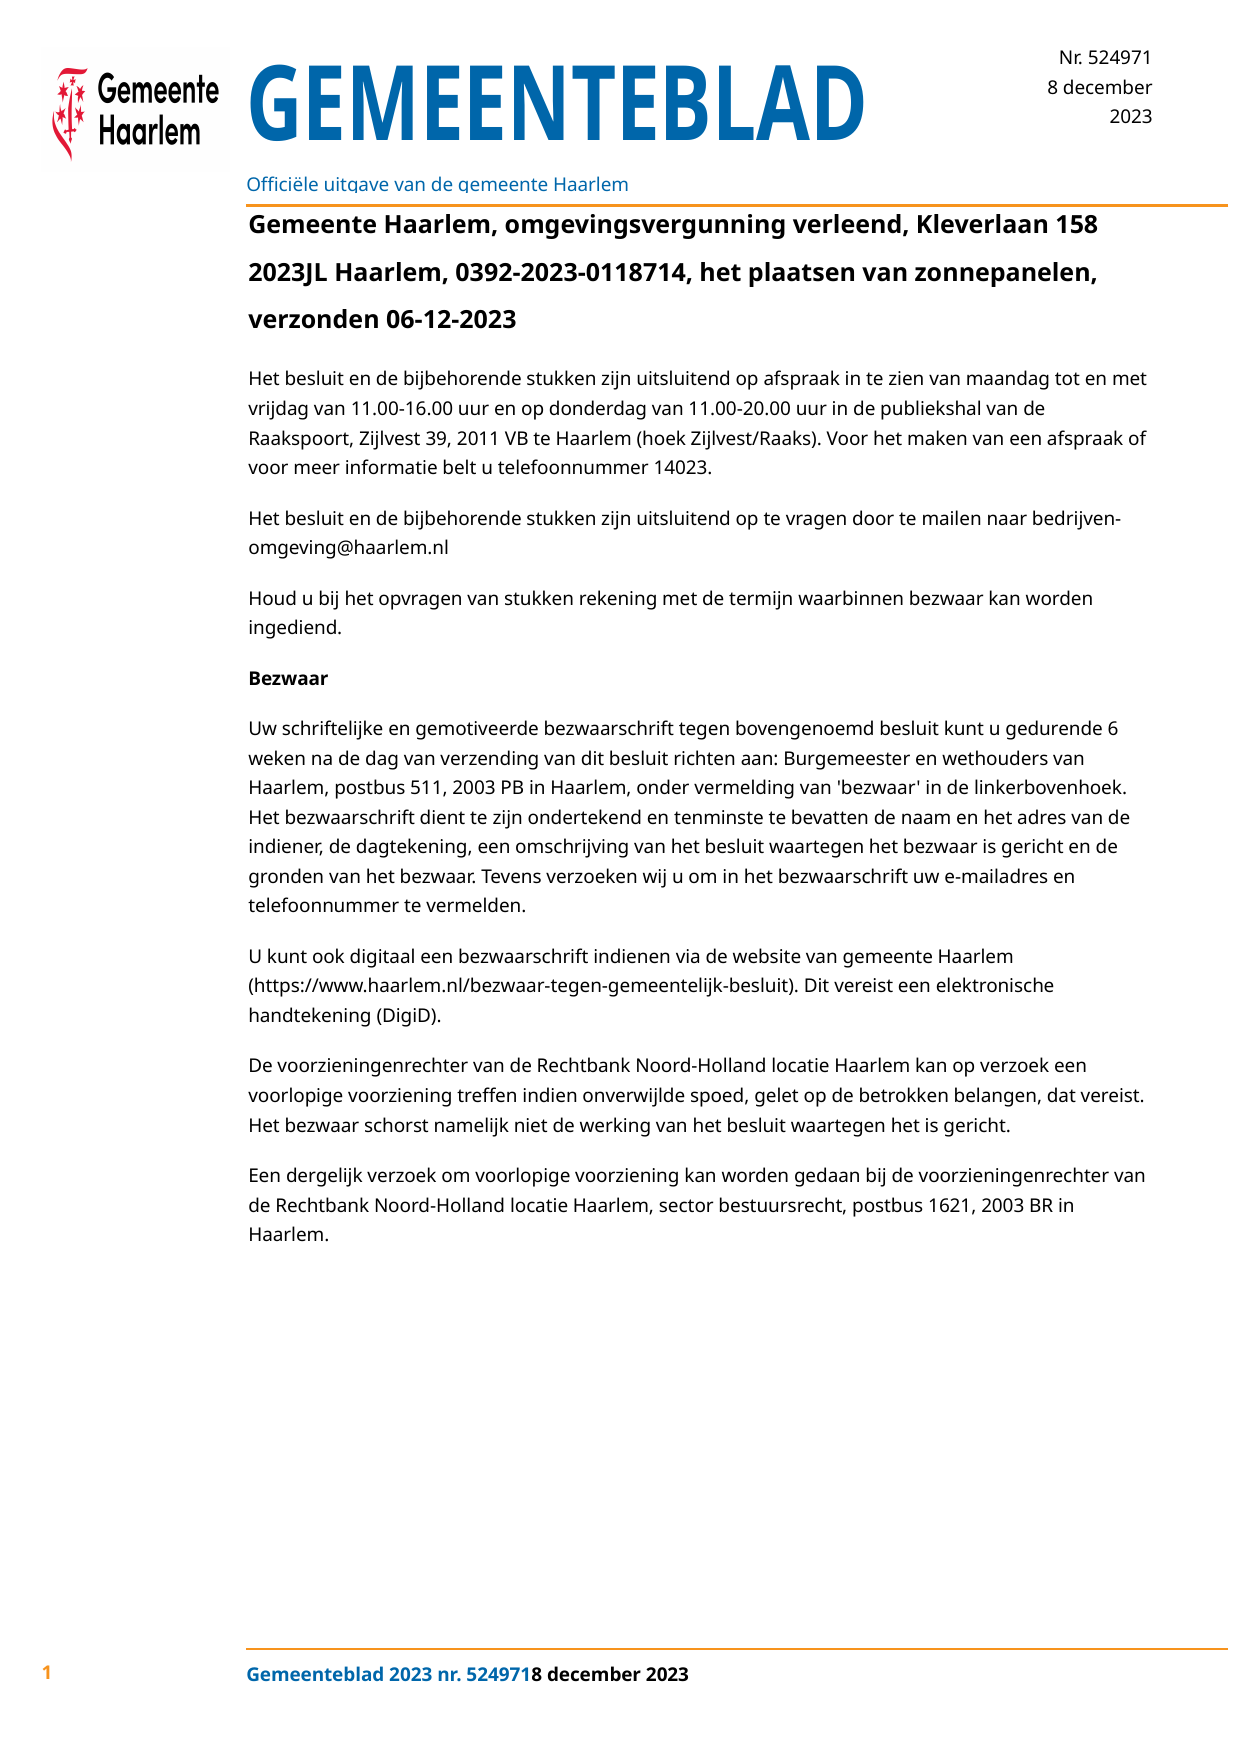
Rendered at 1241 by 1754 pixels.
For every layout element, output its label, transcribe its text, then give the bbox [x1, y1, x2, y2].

text Het besluit en de bijbehorende stukken zijn uitsluitend op afspraak in te zien van maandag tot en met vrijdag van 11.00-16.00 uur en op donderdag van 11.00-20.00 uur in de publiekshal van de Raakspoort, Zijlvest 39, 2011 VB te Haarlem (hoek Zijlvest/Raaks). Voor het maken van een afspraak of voor meer informatie belt u telefoonnummer 14023. [248, 366, 1152, 480]
text Het besluit en de bijbehorende stukken zijn uitsluitend op te vragen door te mailen naar bedrijven-omgeving@haarlem.nl [248, 505, 1152, 560]
text Uw schriftelijke en gemotiveerde bezwaarschrift tegen bovengenoemd besluit kunt u gedurende 6 weken na de dag van verzending van dit besluit richten aan: Burgemeester en wethouders van Haarlem, postbus 511, 2003 PB in Haarlem, onder vermelding van 'bezwaar' in de linkerbovenhoek. Het bezwaarschrift dient te zijn ondertekend en tenminste te bevatten de naam en het adres van de indiener, de dagtekening, een omschrijving van het besluit waartegen het bezwaar is gericht en de gronden van het bezwaar. Tevens verzoeken wij u om in het bezwaarschrift uw e-mailadres en telefoonnummer te vermelden. [248, 715, 1152, 918]
text De voorzieningenrechter van de Rechtbank Noord-Holland locatie Haarlem kan op verzoek een voorlopige voorziening treffen indien onverwijlde spoed, gelet op de betrokken belangen, dat vereist. Het bezwaar schorst namelijk niet de werking van het besluit waartegen het is gericht. [248, 1053, 1152, 1137]
text Een dergelijk verzoek om voorlopige voorziening kan worden gedaan bij de voorzieningenrechter van de Rechtbank Noord-Holland locatie Haarlem, sector bestuursrecht, postbus 1621, 2003 BR in Haarlem. [248, 1162, 1152, 1247]
text U kunt ook digitaal een bezwaarschrift indienen via de website van gemeente Haarlem (https://www.haarlem.nl/bezwaar-tegen-gemeentelijk-besluit). Dit vereist een elektronische handtekening (DigiD). [248, 943, 1152, 1028]
text Gemeente Haarlem, omgevingsvergunning verleend, Kleverlaan 158 2023JL Haarlem, 0392-2023-0118714, het plaatsen van zonnepanelen, verzonden 06-12-2023 [248, 207, 1152, 336]
text Bezwaar [248, 665, 1152, 690]
text Houd u bij het opvragen van stukken rekening met de termijn waarbinnen bezwaar kan worden ingediend. [248, 585, 1152, 640]
picture [41, 47, 231, 172]
